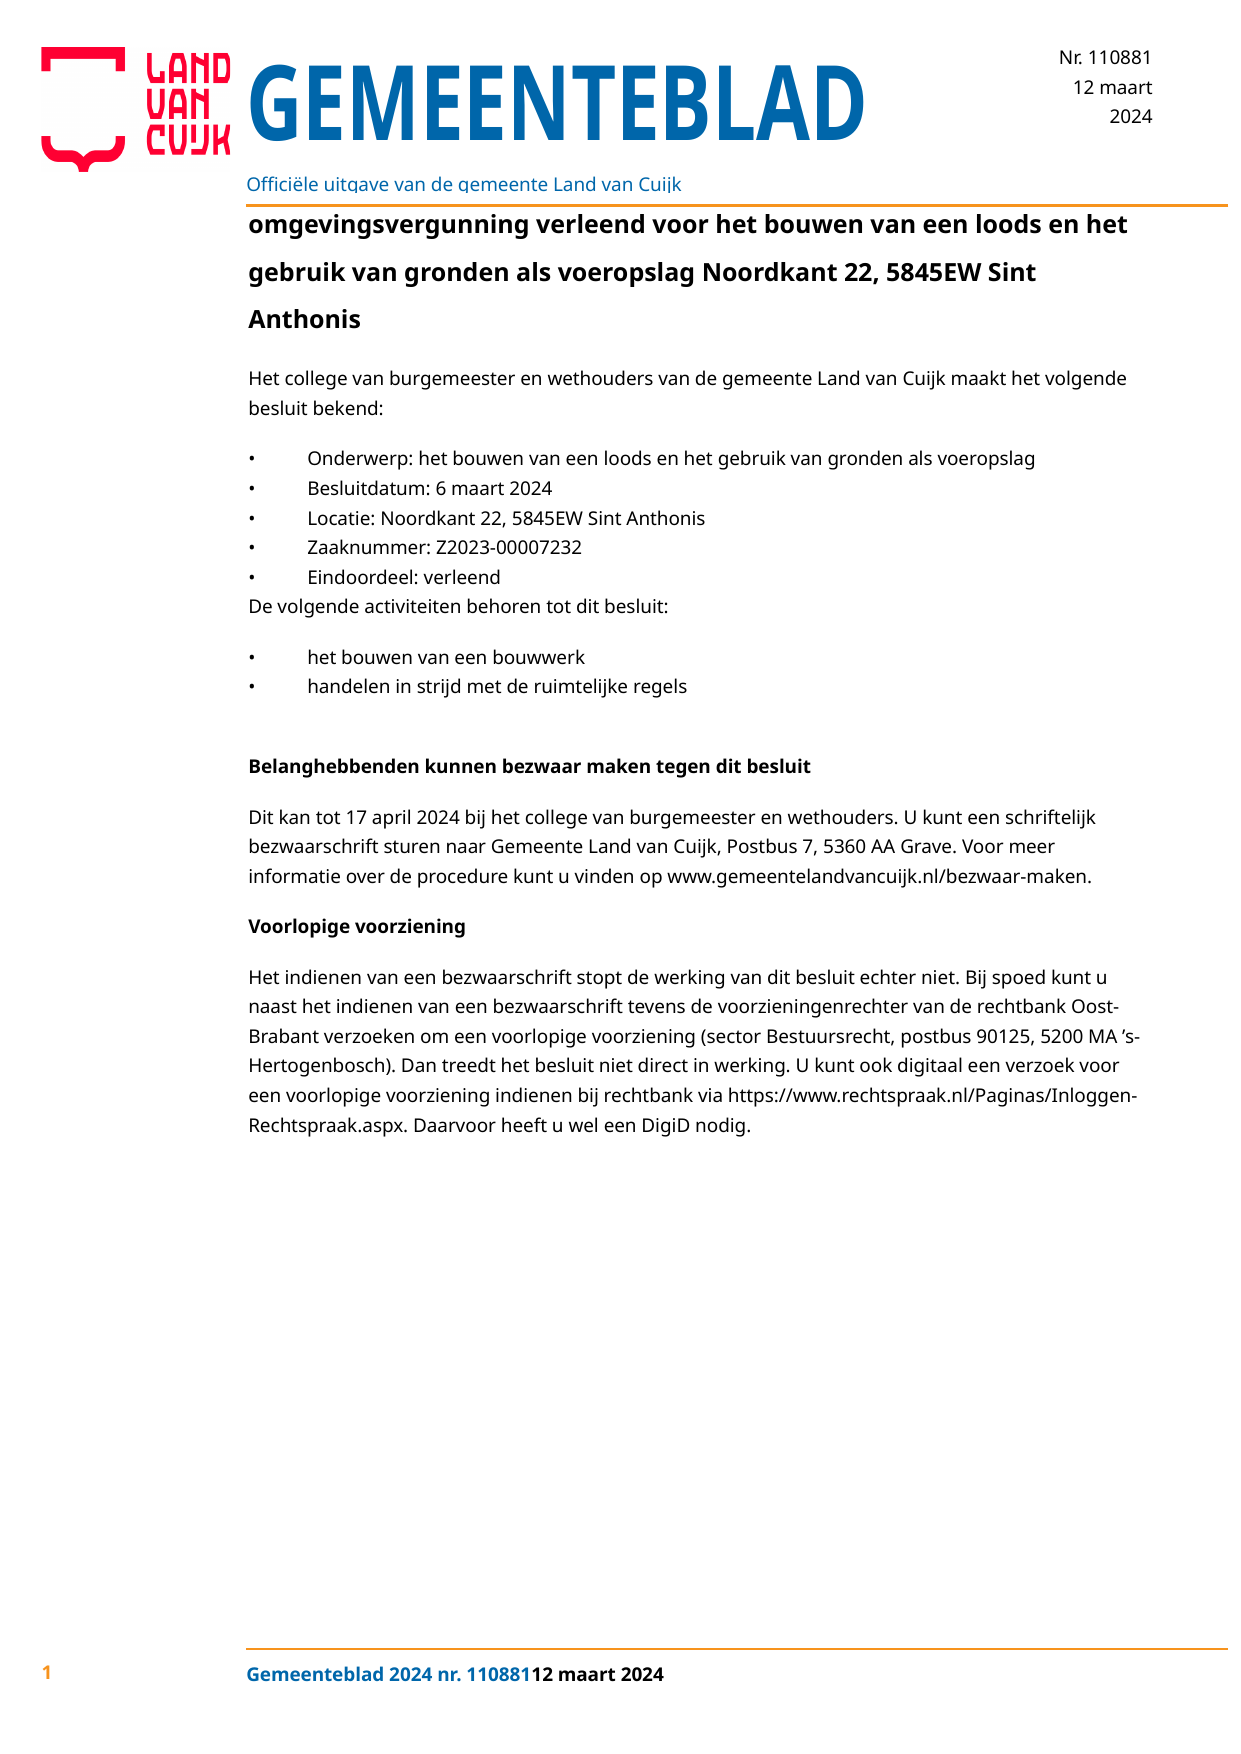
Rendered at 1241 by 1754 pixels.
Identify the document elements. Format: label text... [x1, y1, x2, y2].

list Besluitdatum: 6 maart 2024 [248, 475, 1152, 501]
text Het indienen van een bezwaarschrift stopt de werking van dit besluit echter niet. Bij spoed kunt u naast het indienen van een bezwaarschrift tevens de voorzieningenrechter van de rechtbank Oost-Brabant verzoeken om een voorlopige voorziening (sector Bestuursrecht, postbus 90125, 5200 MA ’s-Hertogenbosch). Dan treedt het besluit niet direct in werking. U kunt ook digitaal een verzoek voor een voorlopige voorziening indienen bij rechtbank via https://www.rechtspraak.nl/Paginas/Inloggen-Rechtspraak.aspx. Daarvoor heeft u wel een DigiD nodig. [248, 964, 1152, 1137]
text Voorlopige voorziening [248, 913, 1152, 939]
text omgevingsvergunning verleend voor het bouwen van een loods en het gebruik van gronden als voeropslag Noordkant 22, 5845EW Sint Anthonis [248, 207, 1152, 336]
list Locatie: Noordkant 22, 5845EW Sint Anthonis [248, 505, 1152, 530]
text Belanghebbenden kunnen bezwaar maken tegen dit besluit [248, 753, 1152, 779]
picture [41, 47, 231, 172]
text Het college van burgemeester en wethouders van de gemeente Land van Cuijk maakt het volgende besluit bekend: [248, 366, 1152, 421]
list het bouwen van een bouwwerk [248, 644, 1152, 669]
list Onderwerp: het bouwen van een loods en het gebruik van gronden als voeropslag [248, 446, 1152, 471]
list Zaaknummer: Z2023-00007232 [248, 534, 1152, 560]
text Dit kan tot 17 april 2024 bij het college van burgemeester en wethouders. U kunt een schriftelijk bezwaarschrift sturen naar Gemeente Land van Cuijk, Postbus 7, 5360 AA Grave. Voor meer informatie over de procedure kunt u vinden op www.gemeentelandvancuijk.nl/bezwaar-maken. [248, 804, 1152, 889]
list Eindoordeel: verleend [248, 564, 1152, 589]
text De volgende activiteiten behoren tot dit besluit: [248, 593, 1152, 619]
list handelen in strijd met de ruimtelijke regels [248, 673, 1152, 699]
